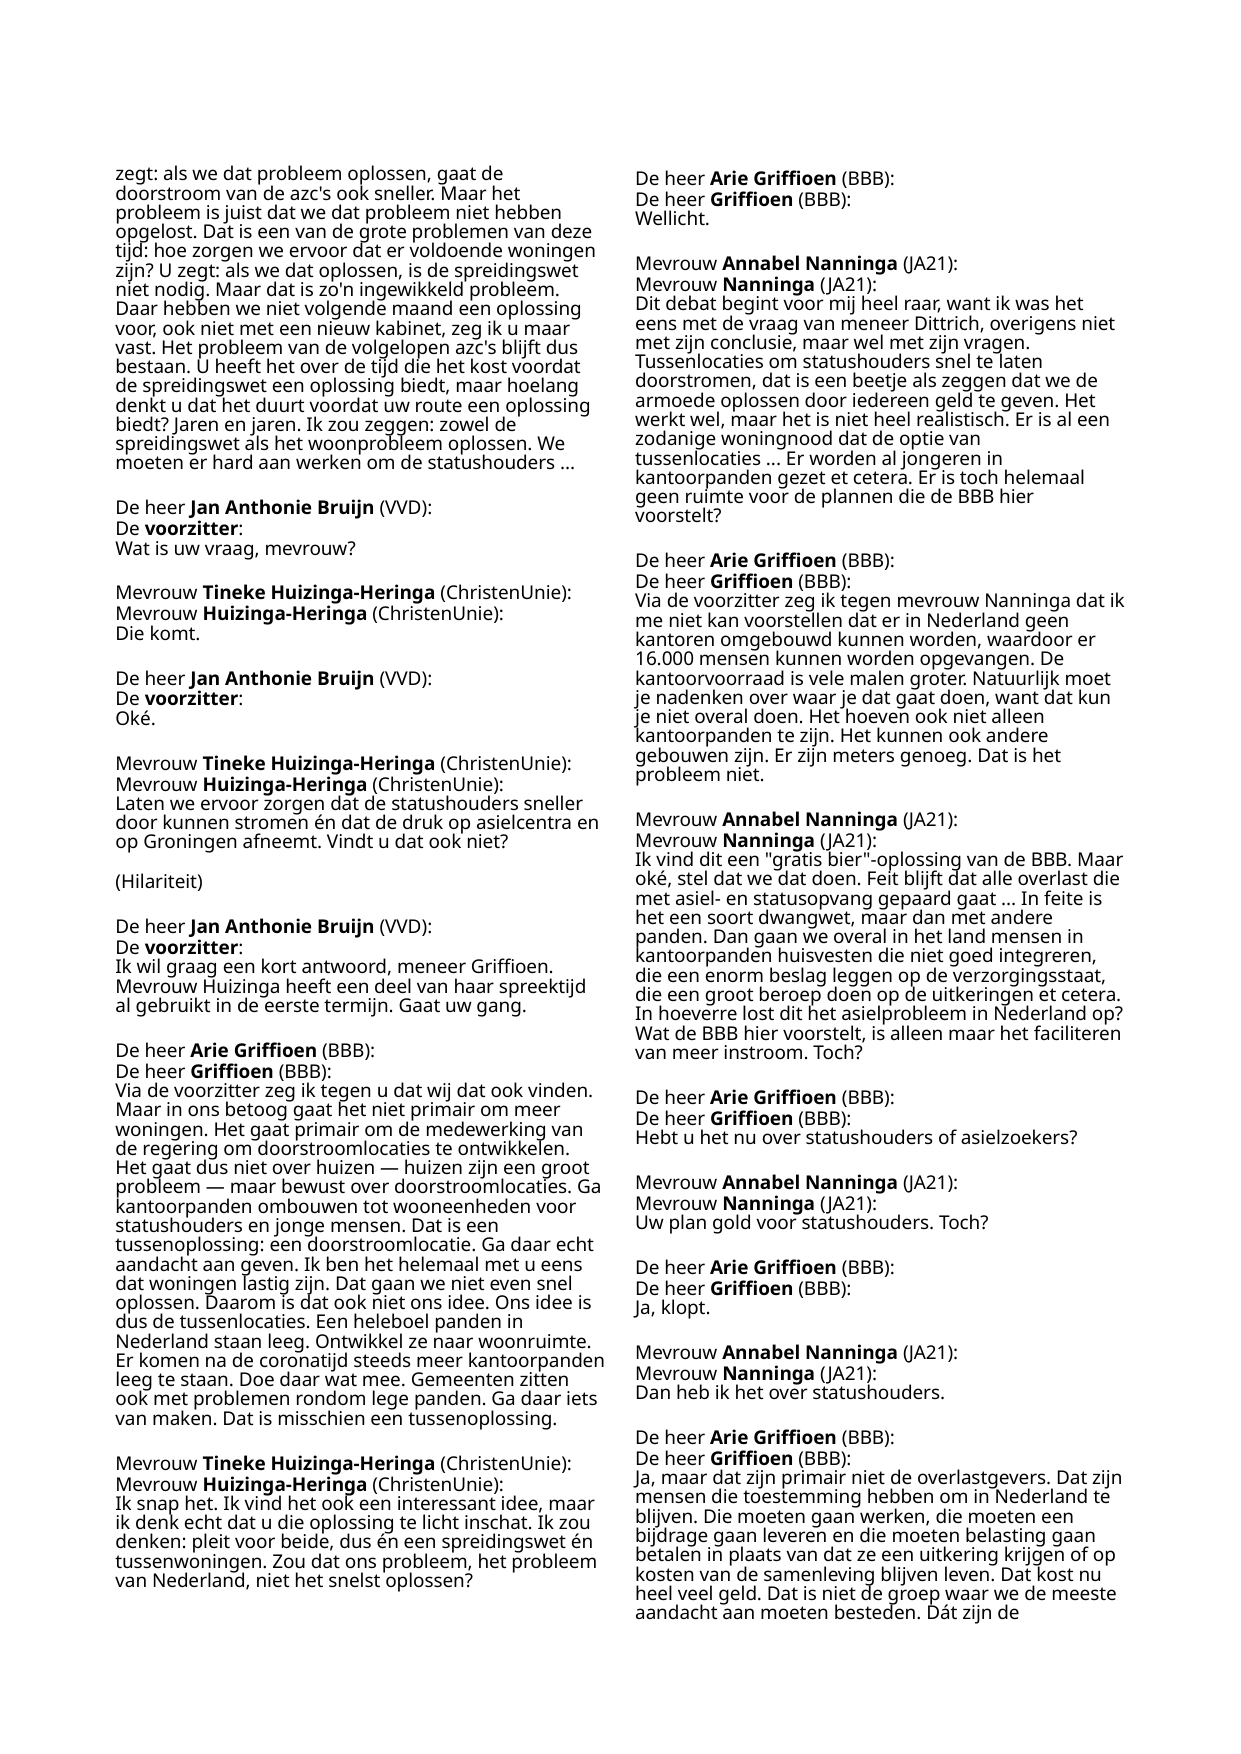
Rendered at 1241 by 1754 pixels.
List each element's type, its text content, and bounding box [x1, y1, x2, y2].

text De heer Griffioen (BBB): [635, 573, 1125, 592]
text Mevrouw Nanninga (JA21): [635, 832, 1125, 851]
text zegt: als we dat probleem oplossen, gaat de doorstroom van de azc's ook sneller. Maar het probleem is juist dat we dat probleem niet hebben opgelost. Dat is een van de grote problemen van deze tijd: hoe zorgen we ervoor dat er voldoende woningen zijn? U zegt: als we dat oplossen, is de spreidingswet niet nodig. Maar dat is zo'n ingewikkeld probleem. Daar hebben we niet volgende maand een oplossing voor, ook niet met een nieuw kabinet, zeg ik u maar vast. Het probleem van de volgelopen azc's blijft dus bestaan. U heeft het over de tijd die het kost voordat de spreidingswet een oplossing biedt, maar hoelang denkt u dat het duurt voordat uw route een oplossing biedt? Jaren en jaren. Ik zou zeggen: zowel de spreidingswet als het woonprobleem oplossen. We moeten er hard aan werken om de statushouders ... [115, 165, 605, 474]
text Mevrouw Annabel Nanninga (JA21): [635, 1169, 1125, 1195]
text Mevrouw Huizinga-Heringa (ChristenUnie): [115, 605, 605, 624]
text Ik vind dit een "gratis bier"-oplossing van de BBB. Maar oké, stel dat we dat doen. Feit blijft dat alle overlast die met asiel- en statusopvang gepaard gaat ... In feite is het een soort dwangwet, maar dan met andere panden. Dan gaan we overal in het land mensen in kantoorpanden huisvesten die niet goed integreren, die een enorm beslag leggen op de verzorgingsstaat, die een groot beroep doen op de uitkeringen et cetera. In hoeverre lost dit het asielprobleem in Nederland op? Wat de BBB hier voorstelt, is alleen maar het faciliteren van meer instroom. Toch? [635, 851, 1125, 1063]
text De voorzitter: [115, 939, 605, 958]
text Mevrouw Annabel Nanninga (JA21): [635, 1339, 1125, 1365]
text De heer Arie Griffioen (BBB): [635, 165, 1125, 191]
text De heer Jan Anthonie Bruijn (VVD): [115, 913, 605, 939]
text De heer Jan Anthonie Bruijn (VVD): [115, 665, 605, 690]
text De heer Arie Griffioen (BBB): [635, 1254, 1125, 1280]
text De heer Griffioen (BBB): [635, 1109, 1125, 1129]
text Ik wil graag een kort antwoord, meneer Griffioen. Mevrouw Huizinga heeft een deel van haar spreektijd al gebruikt in de eerste termijn. Gaat uw gang. [115, 958, 605, 1016]
text Mevrouw Nanninga (JA21): [635, 1365, 1125, 1384]
text Dan heb ik het over statushouders. [635, 1384, 1125, 1403]
text Hebt u het nu over statushouders of asielzoekers? [635, 1129, 1125, 1148]
text De heer Arie Griffioen (BBB): [635, 1424, 1125, 1450]
text De heer Jan Anthonie Bruijn (VVD): [115, 494, 605, 520]
text Mevrouw Nanninga (JA21): [635, 1195, 1125, 1214]
text Laten we ervoor zorgen dat de statushouders sneller door kunnen stromen én dat de druk op asielcentra en op Groningen afneemt. Vindt u dat ook niet? [115, 795, 605, 853]
text Mevrouw Tineke Huizinga-Heringa (ChristenUnie): [115, 750, 605, 776]
text De voorzitter: [115, 520, 605, 539]
text De heer Griffioen (BBB): [635, 1450, 1125, 1469]
text Mevrouw Tineke Huizinga-Heringa (ChristenUnie): [115, 579, 605, 605]
text Ja, klopt. [635, 1299, 1125, 1318]
text Dit debat begint voor mij heel raar, want ik was het eens met de vraag van meneer Dittrich, overigens niet met zijn conclusie, maar wel met zijn vragen. Tussenlocaties om statushouders snel te laten doorstromen, dat is een beetje als zeggen dat we de armoede oplossen door iedereen geld te geven. Het werkt wel, maar het is niet heel realistisch. Er is al een zodanige woningnood dat de optie van tussenlocaties ... Er worden al jongeren in kantoorpanden gezet et cetera. Er is toch helemaal geen ruimte voor de plannen die de BBB hier voorstelt? [635, 295, 1125, 527]
text Mevrouw Annabel Nanninga (JA21): [635, 250, 1125, 276]
text Mevrouw Huizinga-Heringa (ChristenUnie): [115, 776, 605, 795]
text Die komt. [115, 624, 605, 644]
text De heer Arie Griffioen (BBB): [635, 1084, 1125, 1109]
text De heer Arie Griffioen (BBB): [635, 547, 1125, 573]
text Mevrouw Annabel Nanninga (JA21): [635, 806, 1125, 832]
text Ik snap het. Ik vind het ook een interessant idee, maar ik denk echt dat u die oplossing te licht inschat. Ik zou denken: pleit voor beide, dus én een spreidingswet én tussenwoningen. Zou dat ons probleem, het probleem van Nederland, niet het snelst oplossen? [115, 1495, 605, 1591]
text Via de voorzitter zeg ik tegen u dat wij dat ook vinden. Maar in ons betoog gaat het niet primair om meer woningen. Het gaat primair om de medewerking van de regering om doorstroomlocaties te ontwikkelen. Het gaat dus niet over huizen — huizen zijn een groot probleem — maar bewust over doorstroomlocaties. Ga kantoorpanden ombouwen tot wooneenheden voor statushouders en jonge mensen. Dat is een tussenoplossing: een doorstroomlocatie. Ga daar echt aandacht aan geven. Ik ben het helemaal met u eens dat woningen lastig zijn. Dat gaan we niet even snel oplossen. Daarom is dat ook niet ons idee. Ons idee is dus de tussenlocaties. Een heleboel panden in Nederland staan leeg. Ontwikkel ze naar woonruimte. Er komen na de coronatijd steeds meer kantoorpanden leeg te staan. Doe daar wat mee. Gemeenten zitten ook met problemen rondom lege panden. Ga daar iets van maken. Dat is misschien een tussenoplossing. [115, 1082, 605, 1429]
text De heer Griffioen (BBB): [115, 1063, 605, 1082]
text Mevrouw Huizinga-Heringa (ChristenUnie): [115, 1476, 605, 1495]
text (Hilariteit) [115, 873, 605, 893]
text Ja, maar dat zijn primair niet de overlastgevers. Dat zijn mensen die toestemming hebben om in Nederland te blijven. Die moeten gaan werken, die moeten een bijdrage gaan leveren en die moeten belasting gaan betalen in plaats van dat ze een uitkering krijgen of op kosten van de samenleving blijven leven. Dat kost nu heel veel geld. Dat is niet de groep waar we de meeste aandacht aan moeten besteden. Dát zijn de [635, 1469, 1125, 1623]
text De heer Griffioen (BBB): [635, 191, 1125, 210]
text Wat is uw vraag, mevrouw? [115, 539, 605, 559]
text Mevrouw Tineke Huizinga-Heringa (ChristenUnie): [115, 1450, 605, 1476]
text Mevrouw Nanninga (JA21): [635, 276, 1125, 295]
text De voorzitter: [115, 690, 605, 710]
text De heer Griffioen (BBB): [635, 1280, 1125, 1299]
text De heer Arie Griffioen (BBB): [115, 1037, 605, 1063]
text Uw plan gold voor statushouders. Toch? [635, 1214, 1125, 1233]
text Via de voorzitter zeg ik tegen mevrouw Nanninga dat ik me niet kan voorstellen dat er in Nederland geen kantoren omgebouwd kunnen worden, waardoor er 16.000 mensen kunnen worden opgevangen. De kantoorvoorraad is vele malen groter. Natuurlijk moet je nadenken over waar je dat gaat doen, want dat kun je niet overal doen. Het hoeven ook niet alleen kantoorpanden te zijn. Het kunnen ook andere gebouwen zijn. Er zijn meters genoeg. Dat is het probleem niet. [635, 592, 1125, 785]
text Oké. [115, 710, 605, 729]
text Wellicht. [635, 210, 1125, 229]
